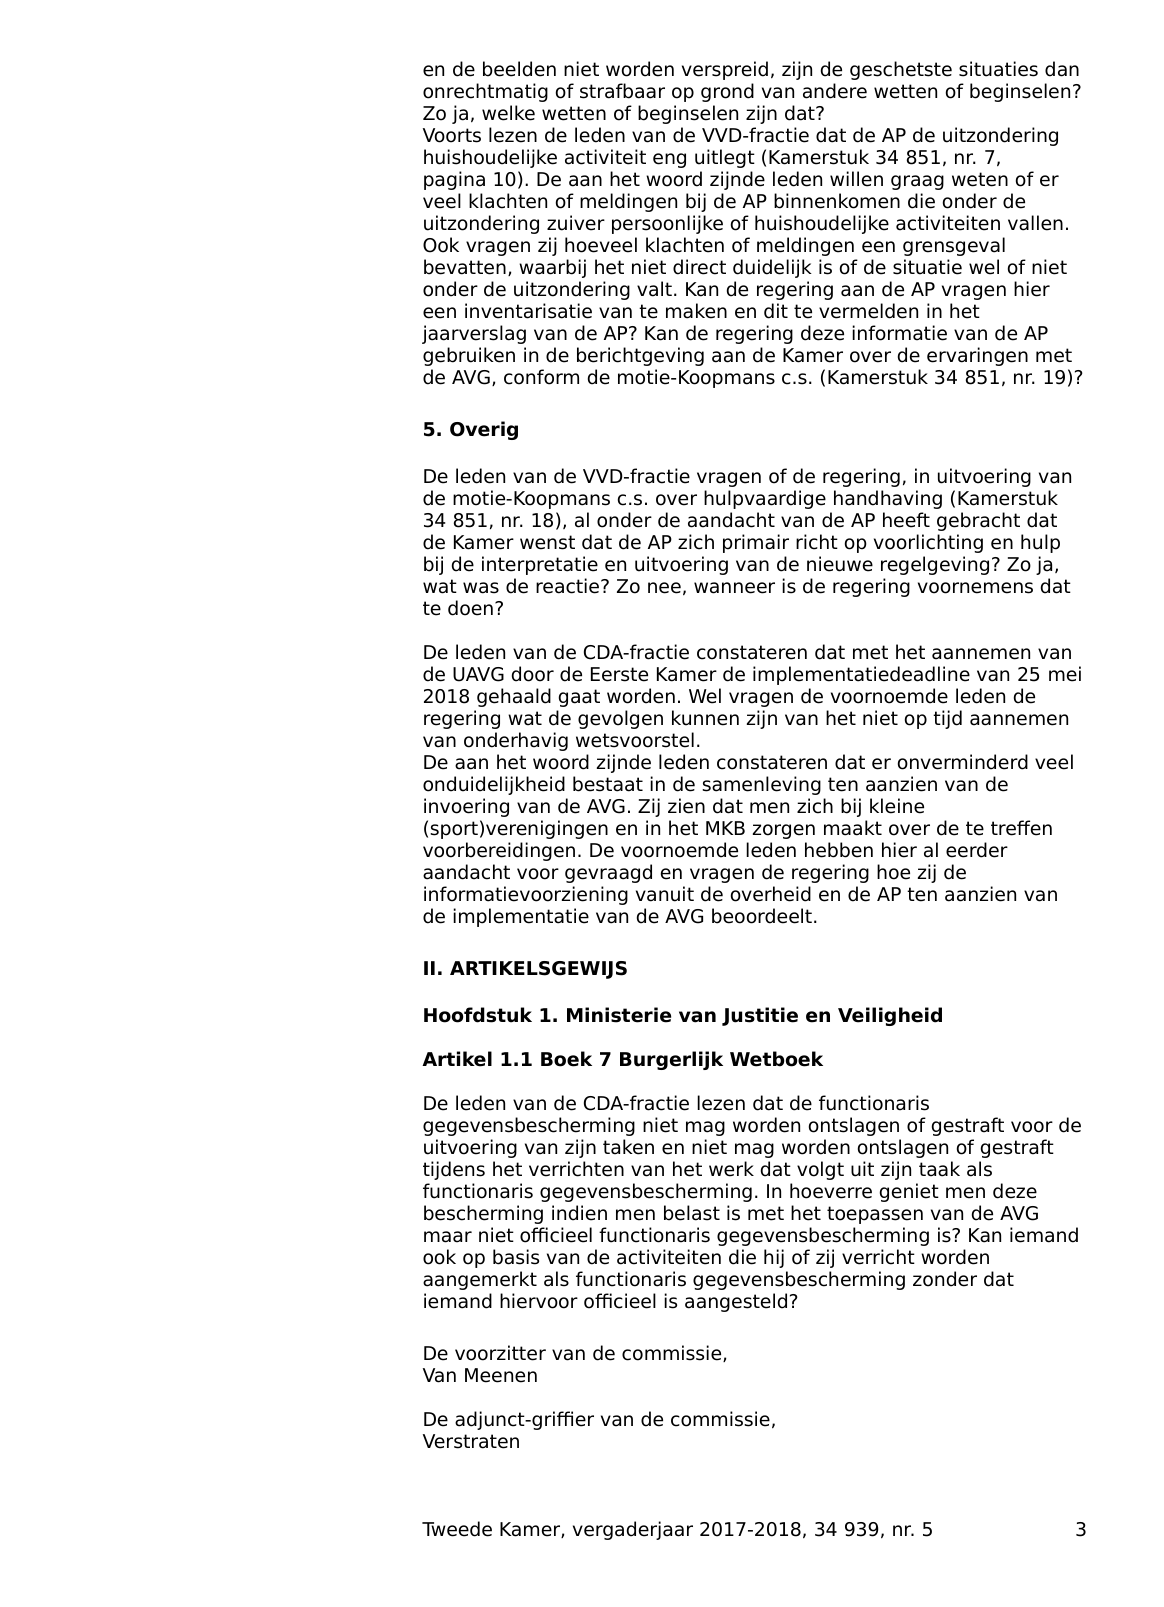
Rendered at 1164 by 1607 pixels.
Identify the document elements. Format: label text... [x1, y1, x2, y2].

text De leden van de VVD-fractie vragen of de regering, in uitvoering van de motie-Koopmans c.s. over hulpvaardige handhaving (Kamerstuk 34 851, nr. 18), al onder de aandacht van de AP heeft gebracht dat de Kamer wenst dat de AP zich primair richt op voorlichting en hulp bij de interpretatie en uitvoering van de nieuwe regelgeving? Zo ja, wat was de reactie? Zo nee, wanneer is de regering voornemens dat te doen? [422, 466, 1087, 619]
subtitle Artikel 1.1 Boek 7 Burgerlijk Wetboek [422, 1049, 1087, 1071]
subtitle 5. Overig [422, 419, 1087, 441]
subtitle II. ARTIKELSGEWIJS [422, 957, 1087, 979]
text De aan het woord zijnde leden constateren dat er onverminderd veel onduidelijkheid bestaat in de samenleving ten aanzien van de invoering van de AVG. Zij zien dat men zich bij kleine (sport)verenigingen en in het MKB zorgen maakt over de te treffen voorbereidingen. De voornoemde leden hebben hier al eerder aandacht voor gevraagd en vragen de regering hoe zij de informatievoorziening vanuit de overheid en de AP ten aanzien van de implementatie van de AVG beoordeelt. [422, 752, 1087, 927]
text De voorzitter van de commissie, Van Meenen [422, 1343, 1087, 1387]
text De leden van de CDA-fractie constateren dat met het aannemen van de UAVG door de Eerste Kamer de implementatiedeadline van 25 mei 2018 gehaald gaat worden. Wel vragen de voornoemde leden de regering wat de gevolgen kunnen zijn van het niet op tijd aannemen van onderhavig wetsvoorstel. [422, 642, 1087, 752]
text De adjunct-griffier van de commissie, Verstraten [422, 1409, 1087, 1453]
text en de beelden niet worden verspreid, zijn de geschetste situaties dan onrechtmatig of strafbaar op grond van andere wetten of beginselen? Zo ja, welke wetten of beginselen zijn dat? [422, 59, 1087, 125]
text Voorts lezen de leden van de VVD-fractie dat de AP de uitzondering huishoudelijke activiteit eng uitlegt (Kamerstuk 34 851, nr. 7, pagina 10). De aan het woord zijnde leden willen graag weten of er veel klachten of meldingen bij de AP binnenkomen die onder de uitzondering zuiver persoonlijke of huishoudelijke activiteiten vallen. Ook vragen zij hoeveel klachten of meldingen een grensgeval bevatten, waarbij het niet direct duidelijk is of de situatie wel of niet onder de uitzondering valt. Kan de regering aan de AP vragen hier een inventarisatie van te maken en dit te vermelden in het jaarverslag van de AP? Kan de regering deze informatie van de AP gebruiken in de berichtgeving aan de Kamer over de ervaringen met de AVG, conform de motie-Koopmans c.s. (Kamerstuk 34 851, nr. 19)? [422, 125, 1087, 389]
subtitle Hoofdstuk 1. Ministerie van Justitie en Veiligheid [422, 1004, 1087, 1026]
text De leden van de CDA-fractie lezen dat de functionaris gegevensbescherming niet mag worden ontslagen of gestraft voor de uitvoering van zijn taken en niet mag worden ontslagen of gestraft tijdens het verrichten van het werk dat volgt uit zijn taak als functionaris gegevensbescherming. In hoeverre geniet men deze bescherming indien men belast is met het toepassen van de AVG maar niet officieel functionaris gegevensbescherming is? Kan iemand ook op basis van de activiteiten die hij of zij verricht worden aangemerkt als functionaris gegevensbescherming zonder dat iemand hiervoor officieel is aangesteld? [422, 1093, 1087, 1313]
